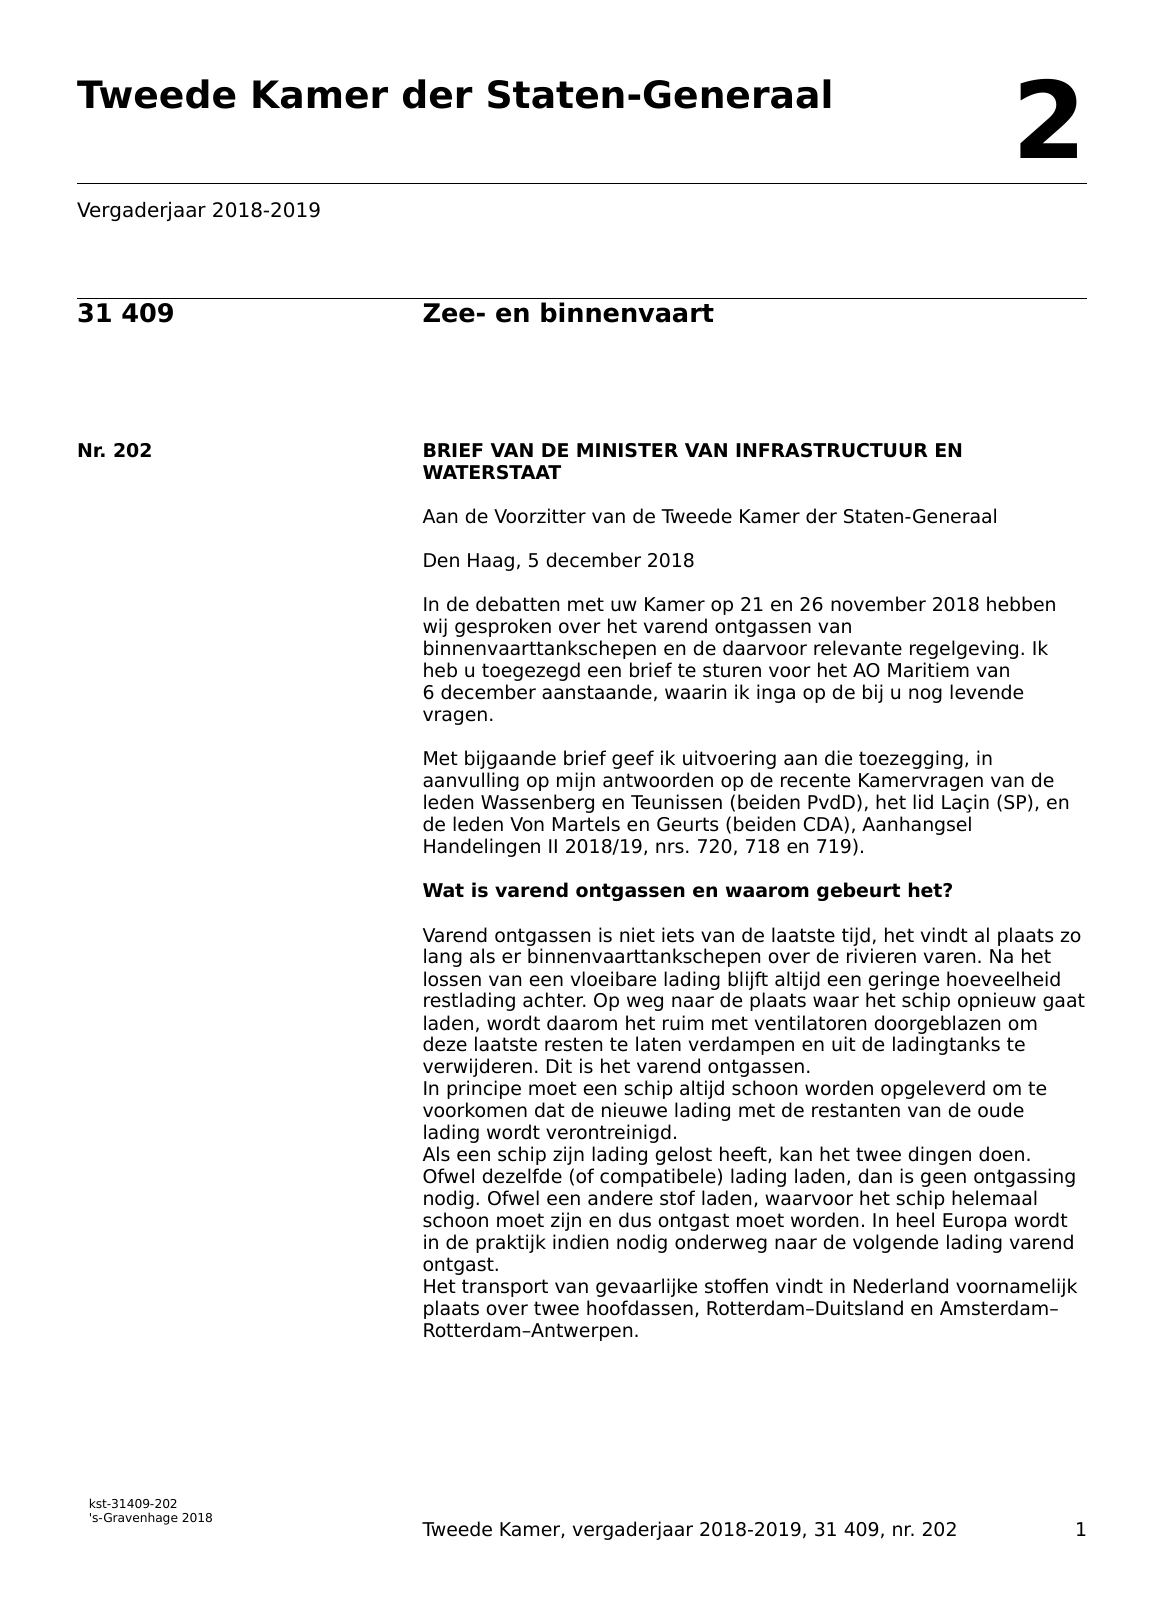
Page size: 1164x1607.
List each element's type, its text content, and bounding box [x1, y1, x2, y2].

text In de debatten met uw Kamer op 21 en 26 november 2018 hebben wij gesproken over het varend ontgassen van binnenvaarttankschepen en de daarvoor relevante regelgeving. Ik heb u toegezegd een brief te sturen voor het AO Maritiem van 6 december aanstaande, waarin ik inga op de bij u nog levende vragen. [422, 594, 1087, 726]
table_cell Vergaderjaar 2018-2019 [77, 184, 1087, 298]
text Als een schip zijn lading gelost heeft, kan het twee dingen doen. Ofwel dezelfde (of compatibele) lading laden, dan is geen ontgassing nodig. Ofwel een andere stof laden, waarvoor het schip helemaal schoon moet zijn en dus ontgast moet worden. In heel Europa wordt in de praktijk indien nodig onderweg naar de volgende lading varend ontgast. [422, 1144, 1087, 1276]
text 's-Gravenhage 2018 [88, 1511, 323, 1525]
text In principe moet een schip altijd schoon worden opgeleverd om te voorkomen dat de nieuwe lading met de restanten van de oude lading wordt verontreinigd. [422, 1078, 1087, 1144]
text Aan de Voorzitter van de Tweede Kamer der Staten-Generaal [422, 506, 1087, 528]
subtitle Wat is varend ontgassen en waarom gebeurt het? [422, 880, 1087, 902]
subtitle Nr. 202 BRIEF VAN DE MINISTER VAN INFRASTRUCTUUR EN WATERSTAAT [77, 440, 1087, 484]
text Varend ontgassen is niet iets van de laatste tijd, het vindt al plaats zo lang als er binnenvaarttankschepen over de rivieren varen. Na het lossen van een vloeibare lading blijft altijd een geringe hoeveelheid restlading achter. Op weg naar de plaats waar het schip opnieuw gaat laden, wordt daarom het ruim met ventilatoren doorgeblazen om deze laatste resten te laten verdampen en uit de ladingtanks te verwijderen. Dit is het varend ontgassen. [422, 924, 1087, 1078]
text Het transport van gevaarlijke stoffen vindt in Nederland voornamelijk plaats over twee hoofdassen, Rotterdam–Duitsland en Amsterdam–Rotterdam–Antwerpen. [422, 1276, 1087, 1342]
table_header 2 [886, 59, 1087, 183]
text Met bijgaande brief geef ik uitvoering aan die toezegging, in aanvulling op mijn antwoorden op de recente Kamervragen van de leden Wassenberg en Teunissen (beiden PvdD), het lid Laçin (SP), en de leden Von Martels en Geurts (beiden CDA), Aanhangsel Handelingen II 2018/19, nrs. 720, 718 en 719). [422, 748, 1087, 858]
subtitle 31 409 Zee- en binnenvaart [77, 299, 1087, 329]
table_header Tweede Kamer der Staten-Generaal [77, 59, 886, 183]
text Den Haag, 5 december 2018 [422, 550, 1087, 572]
text kst-31409-202 [88, 1497, 323, 1511]
